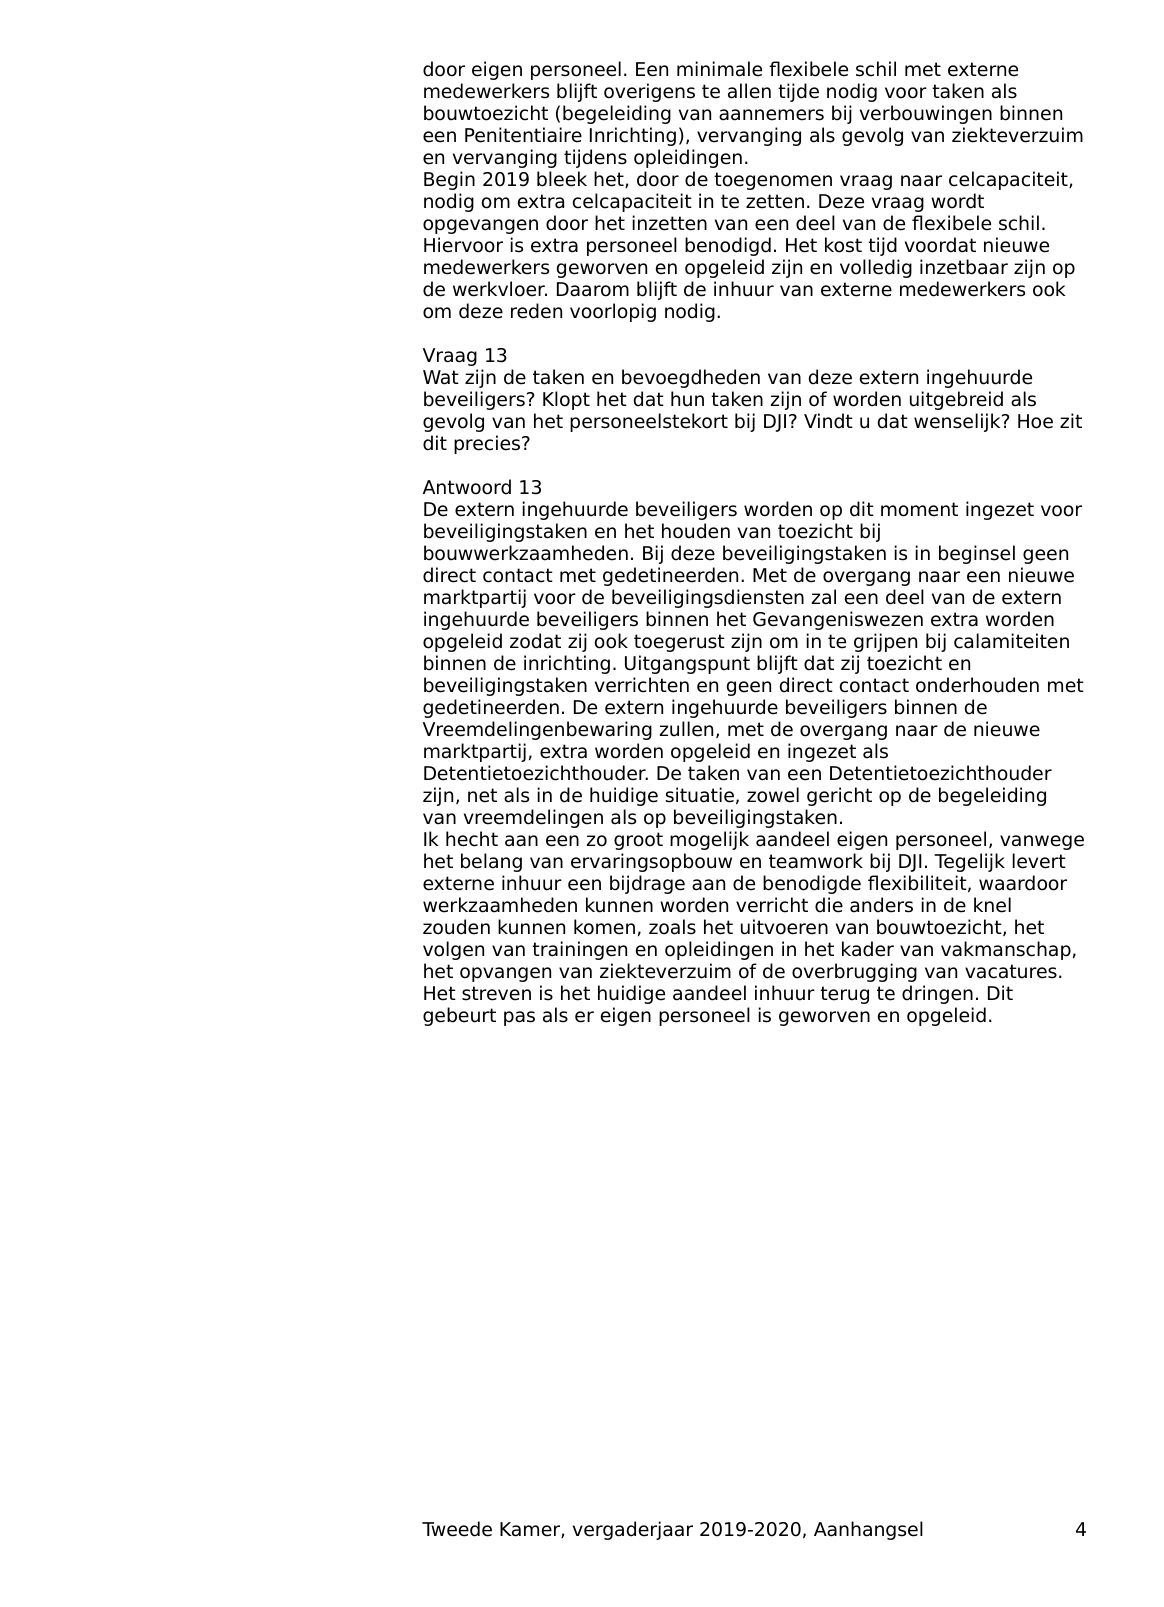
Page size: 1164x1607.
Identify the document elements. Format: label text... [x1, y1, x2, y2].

text Vraag 13 [422, 345, 1087, 367]
text door eigen personeel. Een minimale flexibele schil met externe medewerkers blijft overigens te allen tijde nodig voor taken als bouwtoezicht (begeleiding van aannemers bij verbouwingen binnen een Penitentiaire Inrichting), vervanging als gevolg van ziekteverzuim en vervanging tijdens opleidingen. [422, 59, 1087, 169]
text Begin 2019 bleek het, door de toegenomen vraag naar celcapaciteit, nodig om extra celcapaciteit in te zetten. Deze vraag wordt opgevangen door het inzetten van een deel van de flexibele schil. Hiervoor is extra personeel benodigd. Het kost tijd voordat nieuwe medewerkers geworven en opgeleid zijn en volledig inzetbaar zijn op de werkvloer. Daarom blijft de inhuur van externe medewerkers ook om deze reden voorlopig nodig. [422, 169, 1087, 323]
text De extern ingehuurde beveiligers worden op dit moment ingezet voor beveiligingstaken en het houden van toezicht bij bouwwerkzaamheden. Bij deze beveiligingstaken is in beginsel geen direct contact met gedetineerden. Met de overgang naar een nieuwe marktpartij voor de beveiligingsdiensten zal een deel van de extern ingehuurde beveiligers binnen het Gevangeniswezen extra worden opgeleid zodat zij ook toegerust zijn om in te grijpen bij calamiteiten binnen de inrichting. Uitgangspunt blijft dat zij toezicht en beveiligingstaken verrichten en geen direct contact onderhouden met gedetineerden. De extern ingehuurde beveiligers binnen de Vreemdelingenbewaring zullen, met de overgang naar de nieuwe marktpartij, extra worden opgeleid en ingezet als Detentietoezichthouder. De taken van een Detentietoezichthouder zijn, net als in de huidige situatie, zowel gericht op de begeleiding van vreemdelingen als op beveiligingstaken. [422, 499, 1087, 829]
text Antwoord 13 [422, 477, 1087, 499]
text Wat zijn de taken en bevoegdheden van deze extern ingehuurde beveiligers? Klopt het dat hun taken zijn of worden uitgebreid als gevolg van het personeelstekort bij DJI? Vindt u dat wenselijk? Hoe zit dit precies? [422, 367, 1087, 455]
text Ik hecht aan een zo groot mogelijk aandeel eigen personeel, vanwege het belang van ervaringsopbouw en teamwork bij DJI. Tegelijk levert externe inhuur een bijdrage aan de benodigde flexibiliteit, waardoor werkzaamheden kunnen worden verricht die anders in de knel zouden kunnen komen, zoals het uitvoeren van bouwtoezicht, het volgen van trainingen en opleidingen in het kader van vakmanschap, het opvangen van ziekteverzuim of de overbrugging van vacatures. Het streven is het huidige aandeel inhuur terug te dringen. Dit gebeurt pas als er eigen personeel is geworven en opgeleid. [422, 829, 1087, 1027]
